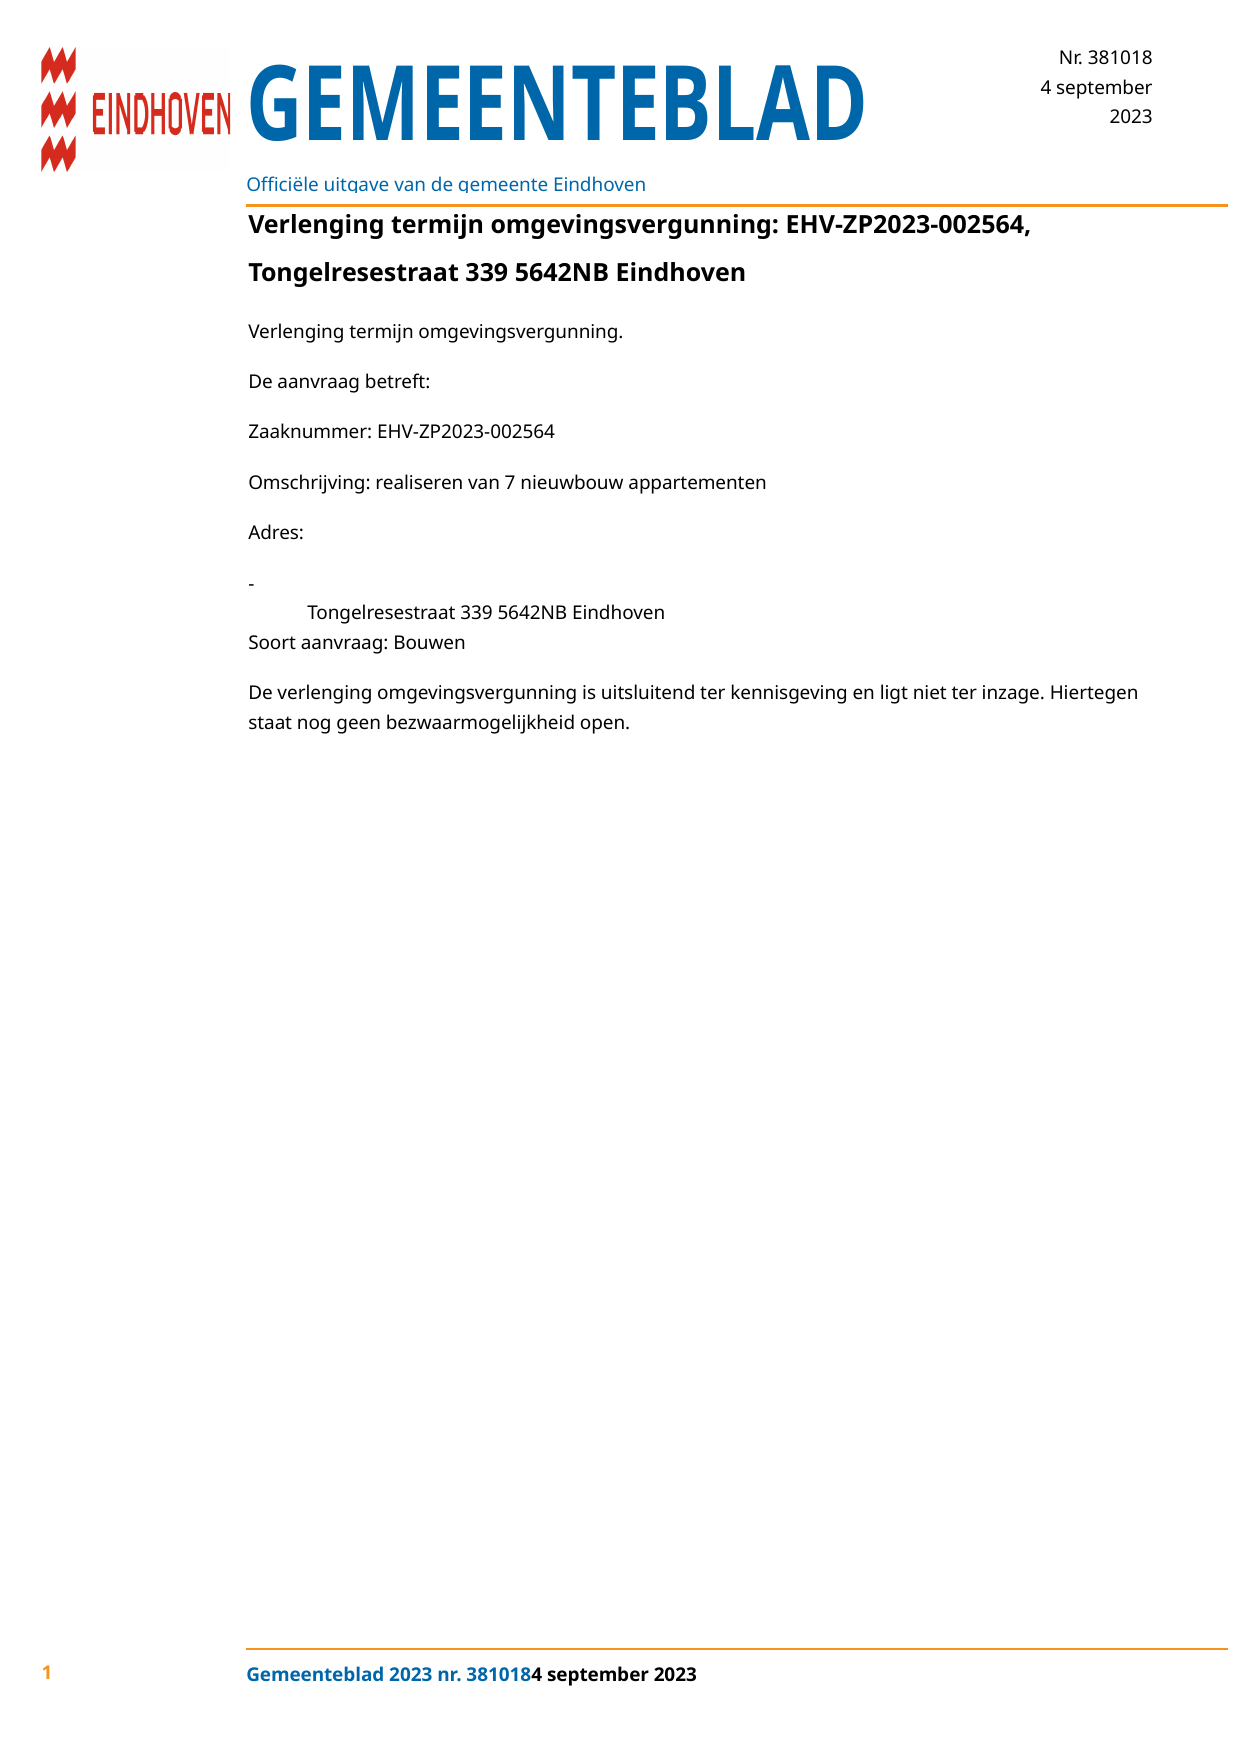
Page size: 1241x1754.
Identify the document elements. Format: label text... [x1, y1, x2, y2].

text Zaaknummer: EHV-ZP2023-002564 [248, 419, 1152, 444]
text Adres: [248, 519, 1152, 545]
text De verlenging omgevingsvergunning is uitsluitend ter kennisgeving en ligt niet ter inzage. Hiertegen staat nog geen bezwaarmogelijkheid open. [248, 679, 1152, 735]
text Soort aanvraag: Bouwen [248, 629, 1152, 655]
text Verlenging termijn omgevingsvergunning: EHV-ZP2023-002564, Tongelresestraat 339 5642NB Eindhoven [248, 207, 1152, 288]
list Tongelresestraat 339 5642NB Eindhoven [248, 599, 1152, 625]
text Omschrijving: realiseren van 7 nieuwbouw appartementen [248, 469, 1152, 495]
text Verlenging termijn omgevingsvergunning. [248, 318, 1152, 344]
text De aanvraag betreft: [248, 368, 1152, 394]
picture [41, 47, 231, 172]
